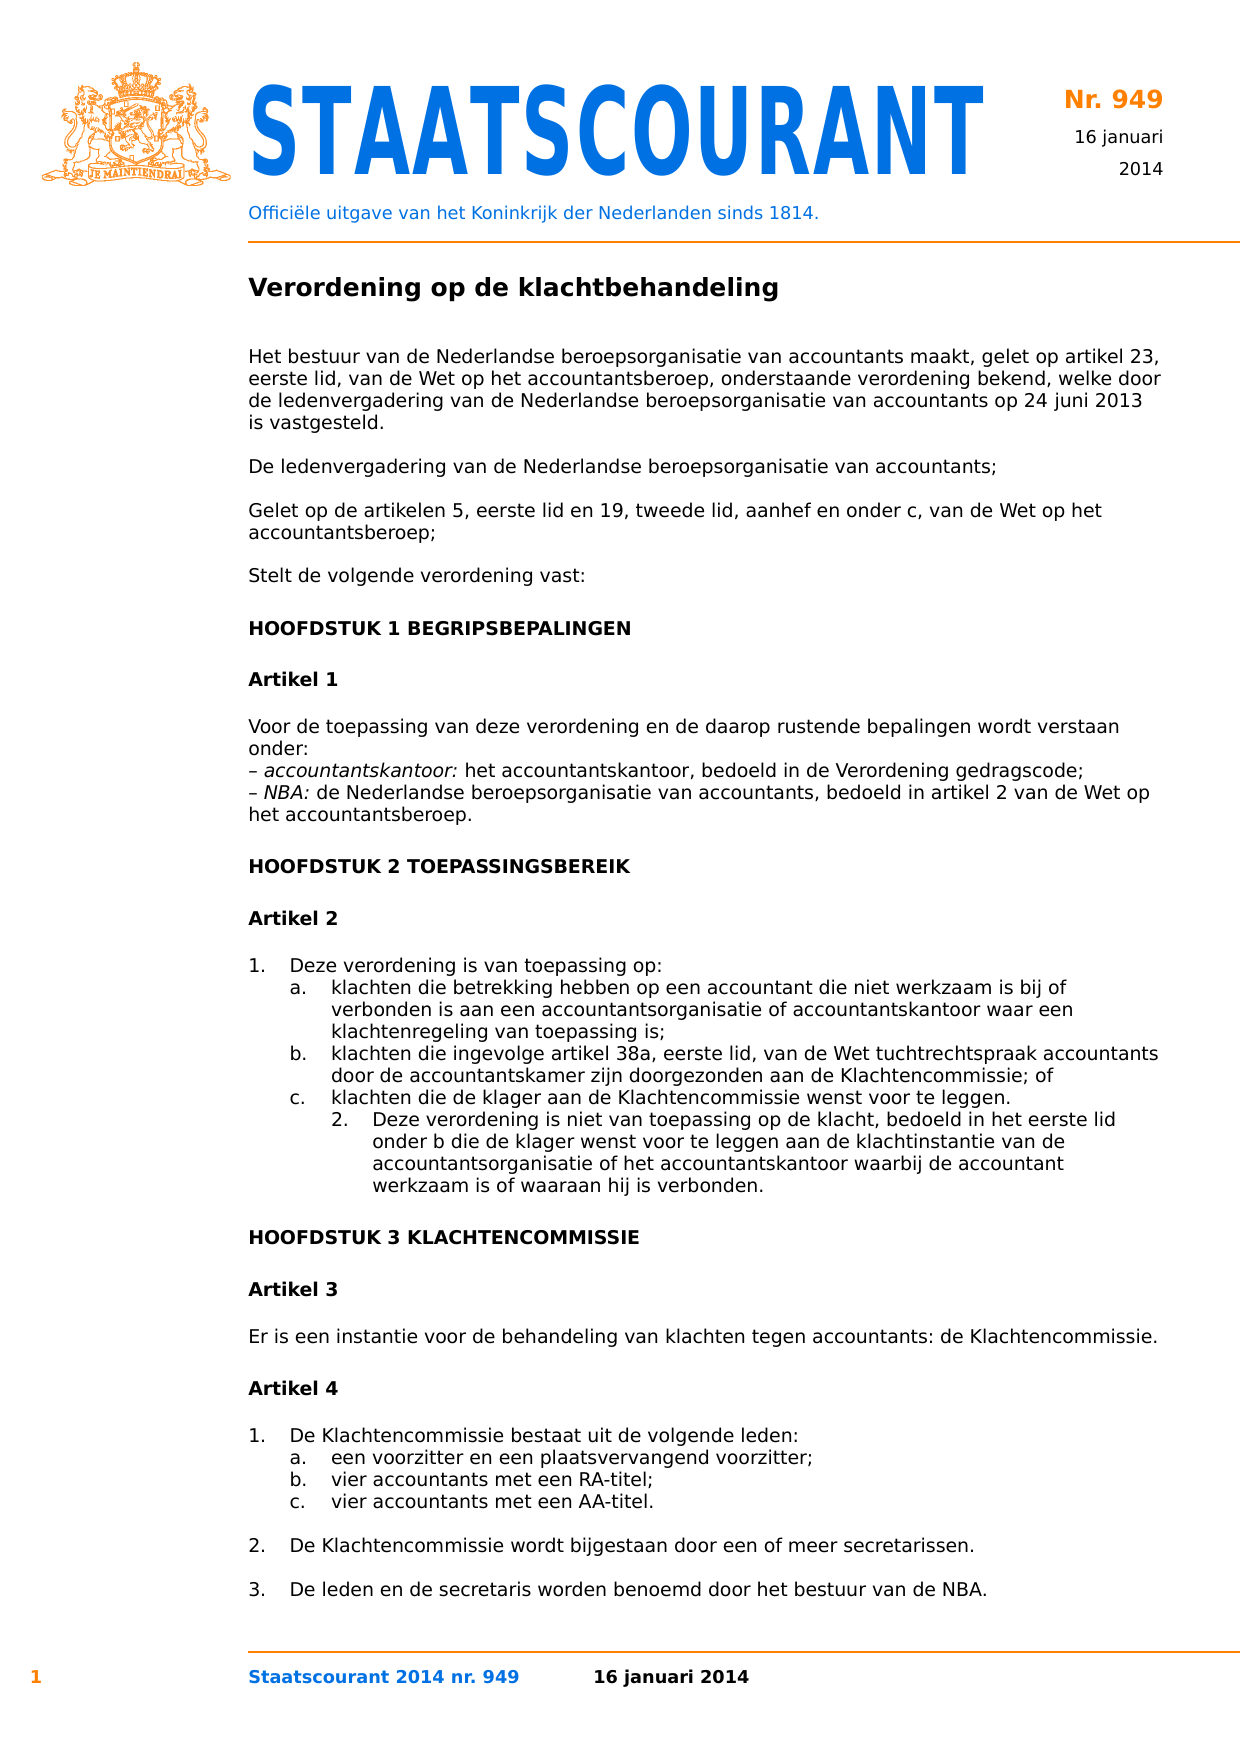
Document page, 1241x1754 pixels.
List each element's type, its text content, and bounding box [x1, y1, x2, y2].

table_header Nr. 949 [998, 62, 1240, 121]
table_header [25, 62, 248, 241]
text c. klachten die de klager aan de Klachtencommissie wenst voor te leggen. [289, 1087, 1163, 1109]
text a. klachten die betrekking hebben op een accountant die niet werkzaam is bij of verbonden is aan een accountantsorganisatie of accountantskantoor waar een klachtenregeling van toepassing is; [289, 977, 1163, 1043]
table_cell Officiële uitgave van het Koninkrijk der Nederlanden sinds 1814. [248, 203, 1240, 241]
text Voor de toepassing van deze verordening en de daarop rustende bepalingen wordt verstaan onder: [248, 716, 1163, 760]
table_cell 16 januari [998, 121, 1240, 153]
text De ledenvergadering van de Nederlandse beroepsorganisatie van accountants; [248, 456, 1163, 478]
text Het bestuur van de Nederlandse beroepsorganisatie van accountants maakt, gelet op artikel 23, eerste lid, van de Wet op het accountantsberoep, onderstaande verordening bekend, welke door de ledenvergadering van de Nederlandse beroepsorganisatie van accountants op 24 juni 2013 is vastgesteld. [248, 346, 1163, 434]
text b. klachten die ingevolge artikel 38a, eerste lid, van de Wet tuchtrechtspraak accountants door de accountantskamer zijn doorgezonden aan de Klachtencommissie; of [289, 1043, 1163, 1087]
text Stelt de volgende verordening vast: [248, 565, 1163, 587]
subtitle Verordening op de klachtbehandeling [248, 273, 1163, 302]
text Er is een instantie voor de behandeling van klachten tegen accountants: de Klachtencommissie. [248, 1326, 1163, 1348]
picture [41, 62, 231, 186]
text – NBA: de Nederlandse beroepsorganisatie van accountants, bedoeld in artikel 2 van de Wet op het accountantsberoep. [248, 782, 1163, 826]
subtitle Artikel 3 [248, 1279, 1163, 1301]
text b. vier accountants met een RA-titel; [289, 1469, 1163, 1491]
text c. vier accountants met een AA-titel. [289, 1491, 1163, 1513]
text 1. Deze verordening is van toepassing op: [248, 955, 1163, 977]
text 3. De leden en de secretaris worden benoemd door het bestuur van de NBA. [248, 1578, 1163, 1601]
text 2. De Klachtencommissie wordt bijgestaan door een of meer secretarissen. [248, 1535, 1163, 1557]
text 1. De Klachtencommissie bestaat uit de volgende leden: [248, 1425, 1163, 1447]
subtitle Artikel 2 [248, 908, 1163, 930]
table_cell 2014 [998, 153, 1240, 203]
subtitle HOOFDSTUK 3 KLACHTENCOMMISSIE [248, 1227, 1163, 1249]
text 2. Deze verordening is niet van toepassing op de klacht, bedoeld in het eerste lid onder b die de klager wenst voor te leggen aan de klachtinstantie van de accountantsorganisatie of het accountantskantoor waarbij de accountant werkzaam is of waaraan hij is verbonden. [331, 1109, 1163, 1197]
table_header STAATSCOURANT [248, 62, 998, 203]
subtitle Artikel 4 [248, 1378, 1163, 1400]
text a. een voorzitter en een plaatsvervangend voorzitter; [289, 1447, 1163, 1469]
text – accountantskantoor: het accountantskantoor, bedoeld in de Verordening gedragscode; [248, 760, 1163, 782]
text Gelet op de artikelen 5, eerste lid en 19, tweede lid, aanhef en onder c, van de Wet op het accountantsberoep; [248, 499, 1163, 543]
subtitle HOOFDSTUK 2 TOEPASSINGSBEREIK [248, 856, 1163, 878]
subtitle Artikel 1 [248, 669, 1163, 691]
subtitle HOOFDSTUK 1 BEGRIPSBEPALINGEN [248, 617, 1163, 639]
